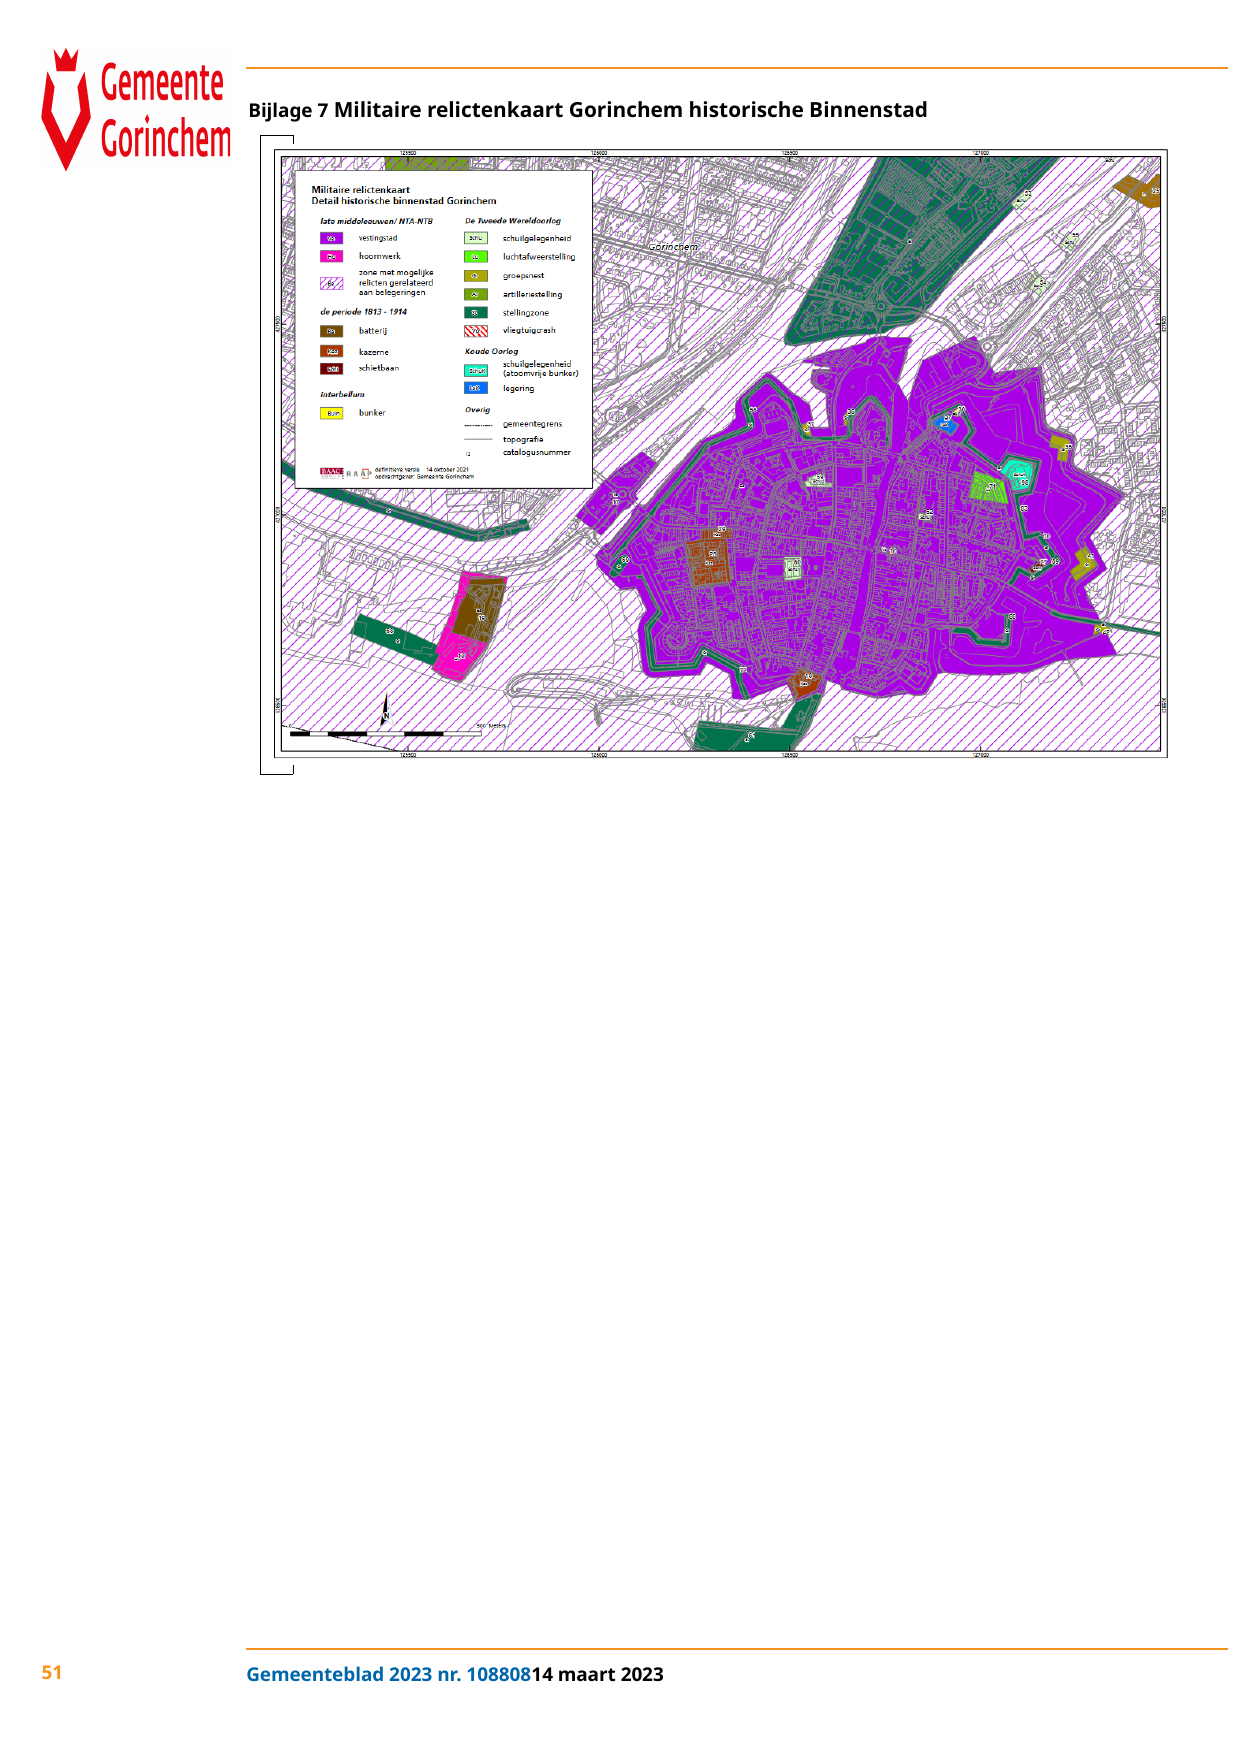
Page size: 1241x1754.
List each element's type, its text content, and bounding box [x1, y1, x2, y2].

text Bijlage 7 Militaire relictenkaart Gorinchem historische Binnenstad [248, 95, 1152, 123]
picture [41, 47, 231, 172]
picture [268, 144, 1173, 765]
